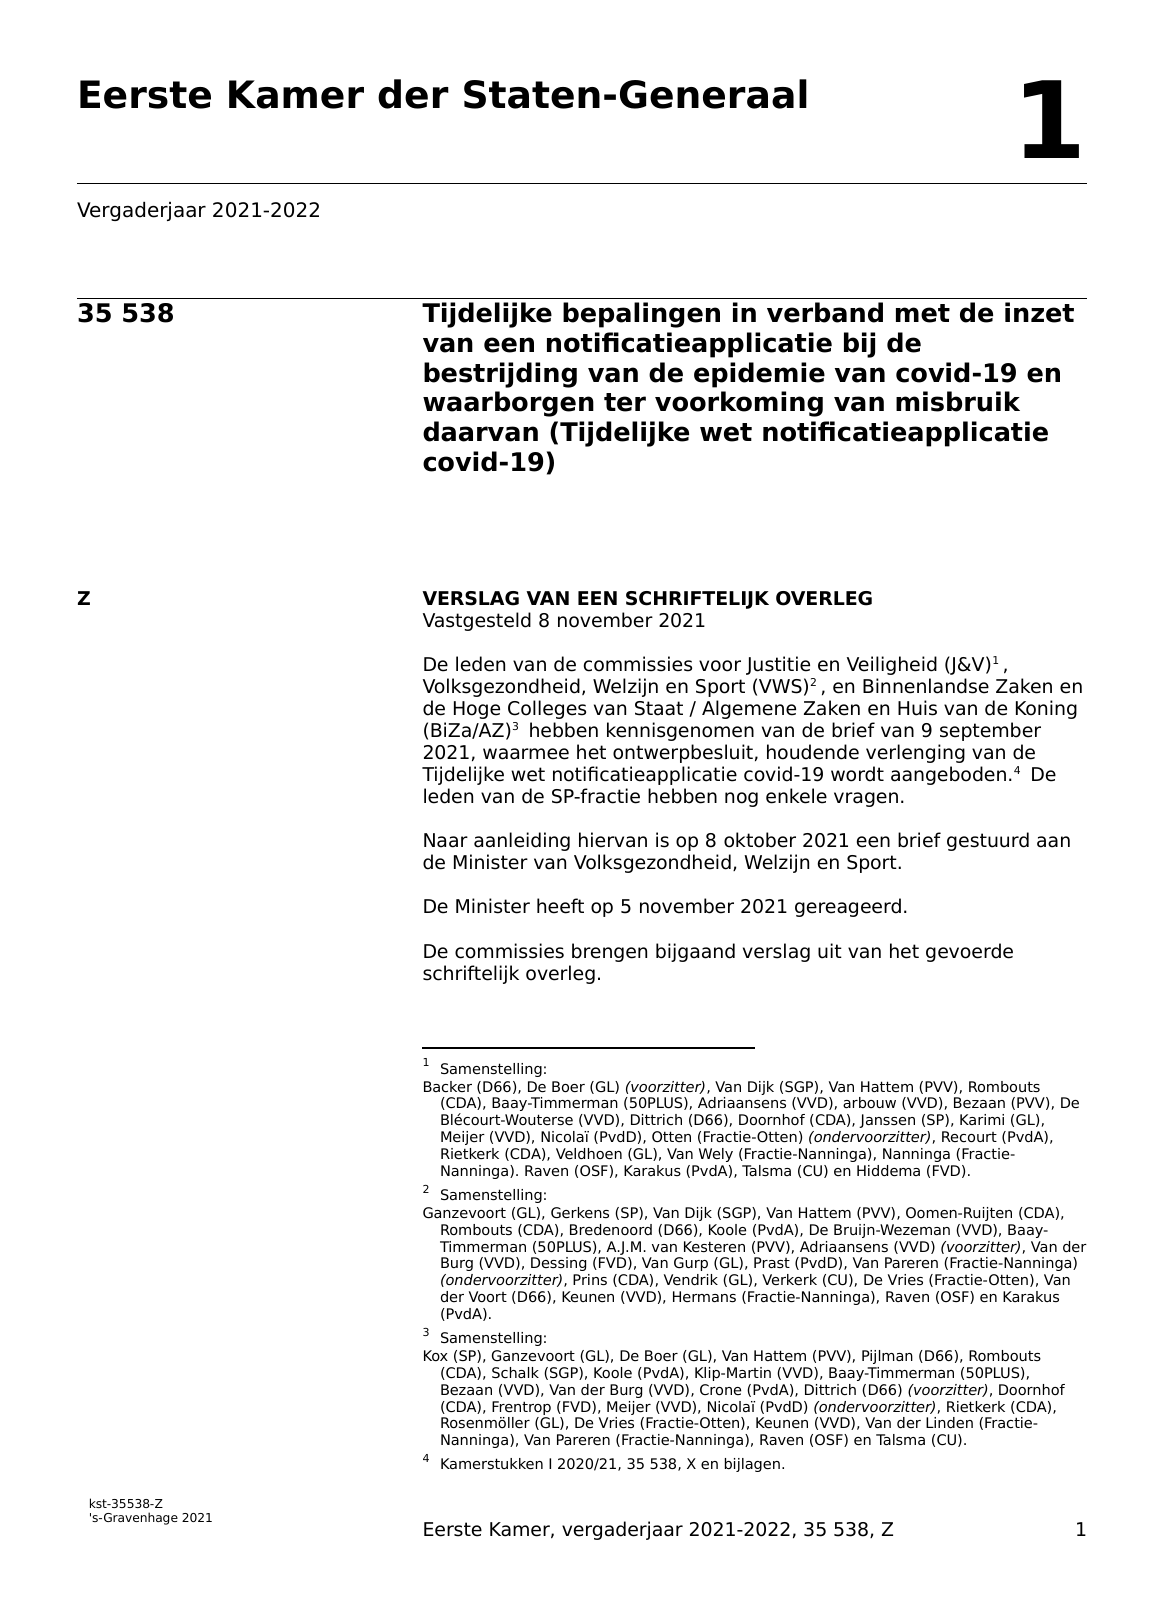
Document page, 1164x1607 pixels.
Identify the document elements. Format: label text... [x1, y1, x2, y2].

text Samenstelling: [422, 1057, 1087, 1079]
text Kox (SP), Ganzevoort (GL), De Boer (GL), Van Hattem (PVV), Pijlman (D66), Rombouts (CDA), Schalk (SGP), Koole (PvdA), Klip-Martin (VVD), Baay-Timmerman (50PLUS), Bezaan (VVD), Van der Burg (VVD), Crone (PvdA), Dittrich (D66) (voorzitter), Doornhof (CDA), Frentrop (FVD), Meijer (VVD), Nicolaï (PvdD) (ondervoorzitter), Rietkerk (CDA), Rosenmöller (GL), De Vries (Fractie-Otten), Keunen (VVD), Van der Linden (Fractie-Nanninga), Van Pareren (Fractie-Nanninga), Raven (OSF) en Talsma (CU). [422, 1348, 1087, 1449]
text Kamerstukken I 2020/21, 35 538, X en bijlagen. [422, 1452, 1087, 1474]
table_header 1 [886, 59, 1087, 183]
text Ganzevoort (GL), Gerkens (SP), Van Dijk (SGP), Van Hattem (PVV), Oomen-Ruijten (CDA), Rombouts (CDA), Bredenoord (D66), Koole (PvdA), De Bruijn-Wezeman (VVD), Baay-Timmerman (50PLUS), A.J.M. van Kesteren (PVV), Adriaansens (VVD) (voorzitter), Van der Burg (VVD), Dessing (FVD), Van Gurp (GL), Prast (PvdD), Van Pareren (Fractie-Nanninga) (ondervoorzitter), Prins (CDA), Vendrik (GL), Verkerk (CU), De Vries (Fractie-Otten), Van der Voort (D66), Keunen (VVD), Hermans (Fractie-Nanninga), Raven (OSF) en Karakus (PvdA). [422, 1205, 1087, 1323]
text De leden van de commissies voor Justitie en Veiligheid (J&V), Volksgezondheid, Welzijn en Sport (VWS), en Binnenlandse Zaken en de Hoge Colleges van Staat / Algemene Zaken en Huis van de Koning (BiZa/AZ) hebben kennisgenomen van de brief van 9 september 2021, waarmee het ontwerpbesluit, houdende verlenging van de Tijdelijke wet notificatieapplicatie covid-19 wordt aangeboden. De leden van de SP-fractie hebben nog enkele vragen. [422, 654, 1087, 808]
table_header Eerste Kamer der Staten-Generaal [77, 59, 886, 183]
text Naar aanleiding hiervan is op 8 oktober 2021 een brief gestuurd aan de Minister van Volksgezondheid, Welzijn en Sport. [422, 830, 1087, 874]
text Vastgesteld 8 november 2021 [422, 610, 1087, 632]
text Samenstelling: [422, 1326, 1087, 1348]
text 's-Gravenhage 2021 [88, 1511, 323, 1525]
table_cell Vergaderjaar 2021-2022 [77, 184, 1087, 298]
text kst-35538-Z [88, 1497, 323, 1511]
text De commissies brengen bijgaand verslag uit van het gevoerde schriftelijk overleg. [422, 941, 1087, 984]
subtitle Z VERSLAG VAN EEN SCHRIFTELIJK OVERLEG [77, 588, 1087, 610]
text Samenstelling: [422, 1183, 1087, 1205]
subtitle 35 538 Tijdelijke bepalingen in verband met de inzet van een notificatieapplicatie bij de bestrijding van de epidemie van covid-19 en waarborgen ter voorkoming van misbruik daarvan (Tijdelijke wet notificatieapplicatie covid-19) [77, 299, 1087, 477]
text De Minister heeft op 5 november 2021 gereageerd. [422, 896, 1087, 918]
text Backer (D66), De Boer (GL) (voorzitter), Van Dijk (SGP), Van Hattem (PVV), Rombouts (CDA), Baay-Timmerman (50PLUS), Adriaansens (VVD), arbouw (VVD), Bezaan (PVV), De Blécourt-Wouterse (VVD), Dittrich (D66), Doornhof (CDA), Janssen (SP), Karimi (GL), Meijer (VVD), Nicolaï (PvdD), Otten (Fractie-Otten) (ondervoorzitter), Recourt (PvdA), Rietkerk (CDA), Veldhoen (GL), Van Wely (Fractie-Nanninga), Nanninga (Fractie-Nanninga). Raven (OSF), Karakus (PvdA), Talsma (CU) en Hiddema (FVD). [422, 1079, 1087, 1180]
